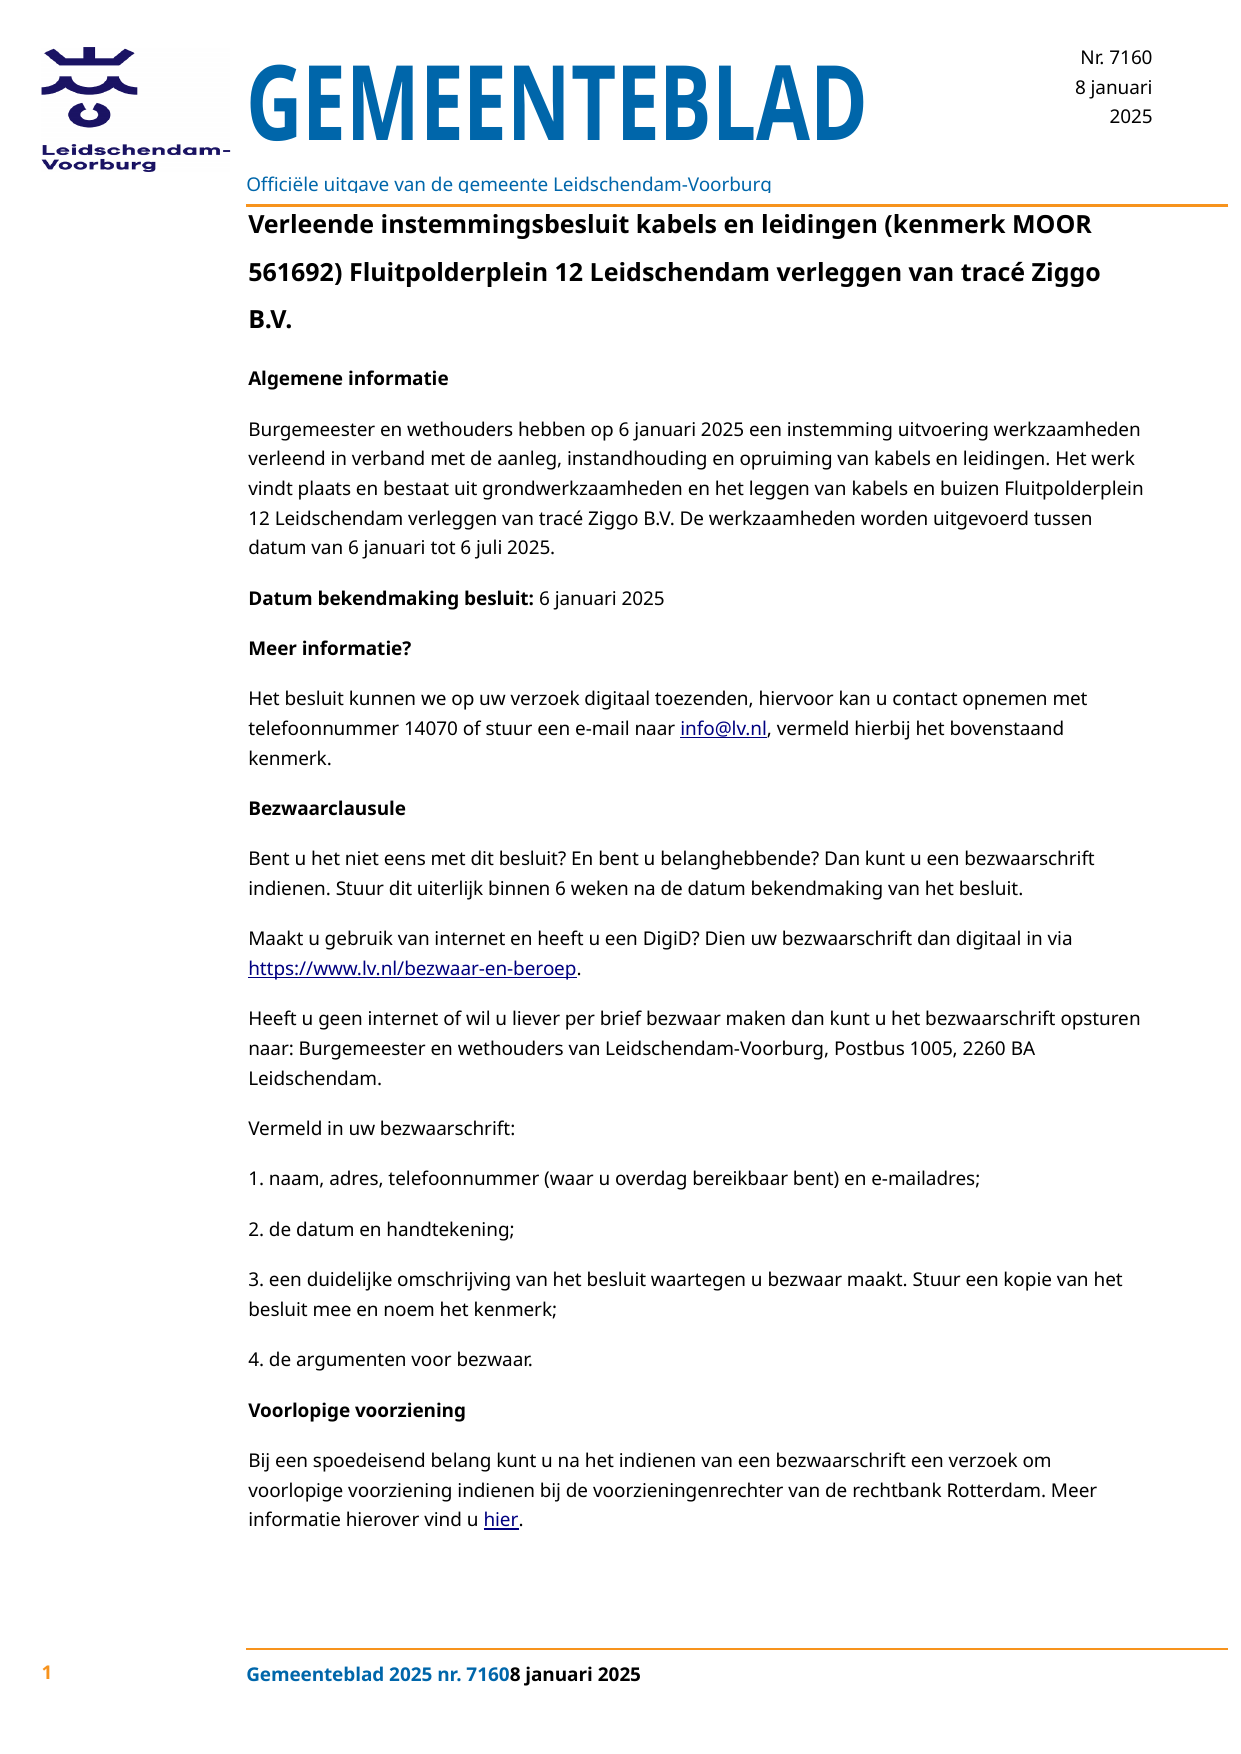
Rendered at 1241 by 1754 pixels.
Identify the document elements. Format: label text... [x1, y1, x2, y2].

text Bezwaarclausule [248, 795, 1152, 821]
text Maakt u gebruik van internet en heeft u een DigiD? Dien uw bezwaarschrift dan digitaal in via https://www.lv.nl/bezwaar-en-beroep. [248, 926, 1152, 981]
text Algemene informatie [248, 366, 1152, 391]
text 2. de datum en handtekening; [248, 1216, 1152, 1242]
text Burgemeester en wethouders hebben op 6 januari 2025 een instemming uitvoering werkzaamheden verleend in verband met de aanleg, instandhouding en opruiming van kabels en leidingen. Het werk vindt plaats en bestaat uit grondwerkzaamheden en het leggen van kabels en buizen Fluitpolderplein 12 Leidschendam verleggen van tracé Ziggo B.V. De werkzaamheden worden uitgevoerd tussen datum van 6 januari tot 6 juli 2025. [248, 416, 1152, 560]
text 3. een duidelijke omschrijving van het besluit waartegen u bezwaar maakt. Stuur een kopie van het besluit mee en noem het kenmerk; [248, 1266, 1152, 1322]
text Het besluit kunnen we op uw verzoek digitaal toezenden, hiervoor kan u contact opnemen met telefoonnummer 14070 of stuur een e-mail naar info@lv.nl, vermeld hierbij het bovenstaand kenmerk. [248, 686, 1152, 770]
picture [41, 47, 231, 172]
text 4. de argumenten voor bezwaar. [248, 1346, 1152, 1372]
text Voorlopige voorziening [248, 1397, 1152, 1422]
text Bent u het niet eens met dit besluit? En bent u belanghebbende? Dan kunt u een bezwaarschrift indienen. Stuur dit uiterlijk binnen 6 weken na de datum bekendmaking van het besluit. [248, 846, 1152, 901]
text Heeft u geen internet of wil u liever per brief bezwaar maken dan kunt u het bezwaarschrift opsturen naar: Burgemeester en wethouders van Leidschendam-Voorburg, Postbus 1005, 2260 BA Leidschendam. [248, 1006, 1152, 1090]
text 1. naam, adres, telefoonnummer (waar u overdag bereikbaar bent) en e-mailadres; [248, 1166, 1152, 1191]
text Meer informatie? [248, 635, 1152, 661]
text Bij een spoedeisend belang kunt u na het indienen van een bezwaarschrift een verzoek om voorlopige voorziening indienen bij de voorzieningenrechter van de rechtbank Rotterdam. Meer informatie hierover vind u hier. [248, 1447, 1152, 1532]
text Verleende instemmingsbesluit kabels en leidingen (kenmerk MOOR 561692) Fluitpolderplein 12 Leidschendam verleggen van tracé Ziggo B.V. [248, 207, 1152, 336]
text Datum bekendmaking besluit: 6 januari 2025 [248, 585, 1152, 610]
text Vermeld in uw bezwaarschrift: [248, 1115, 1152, 1141]
